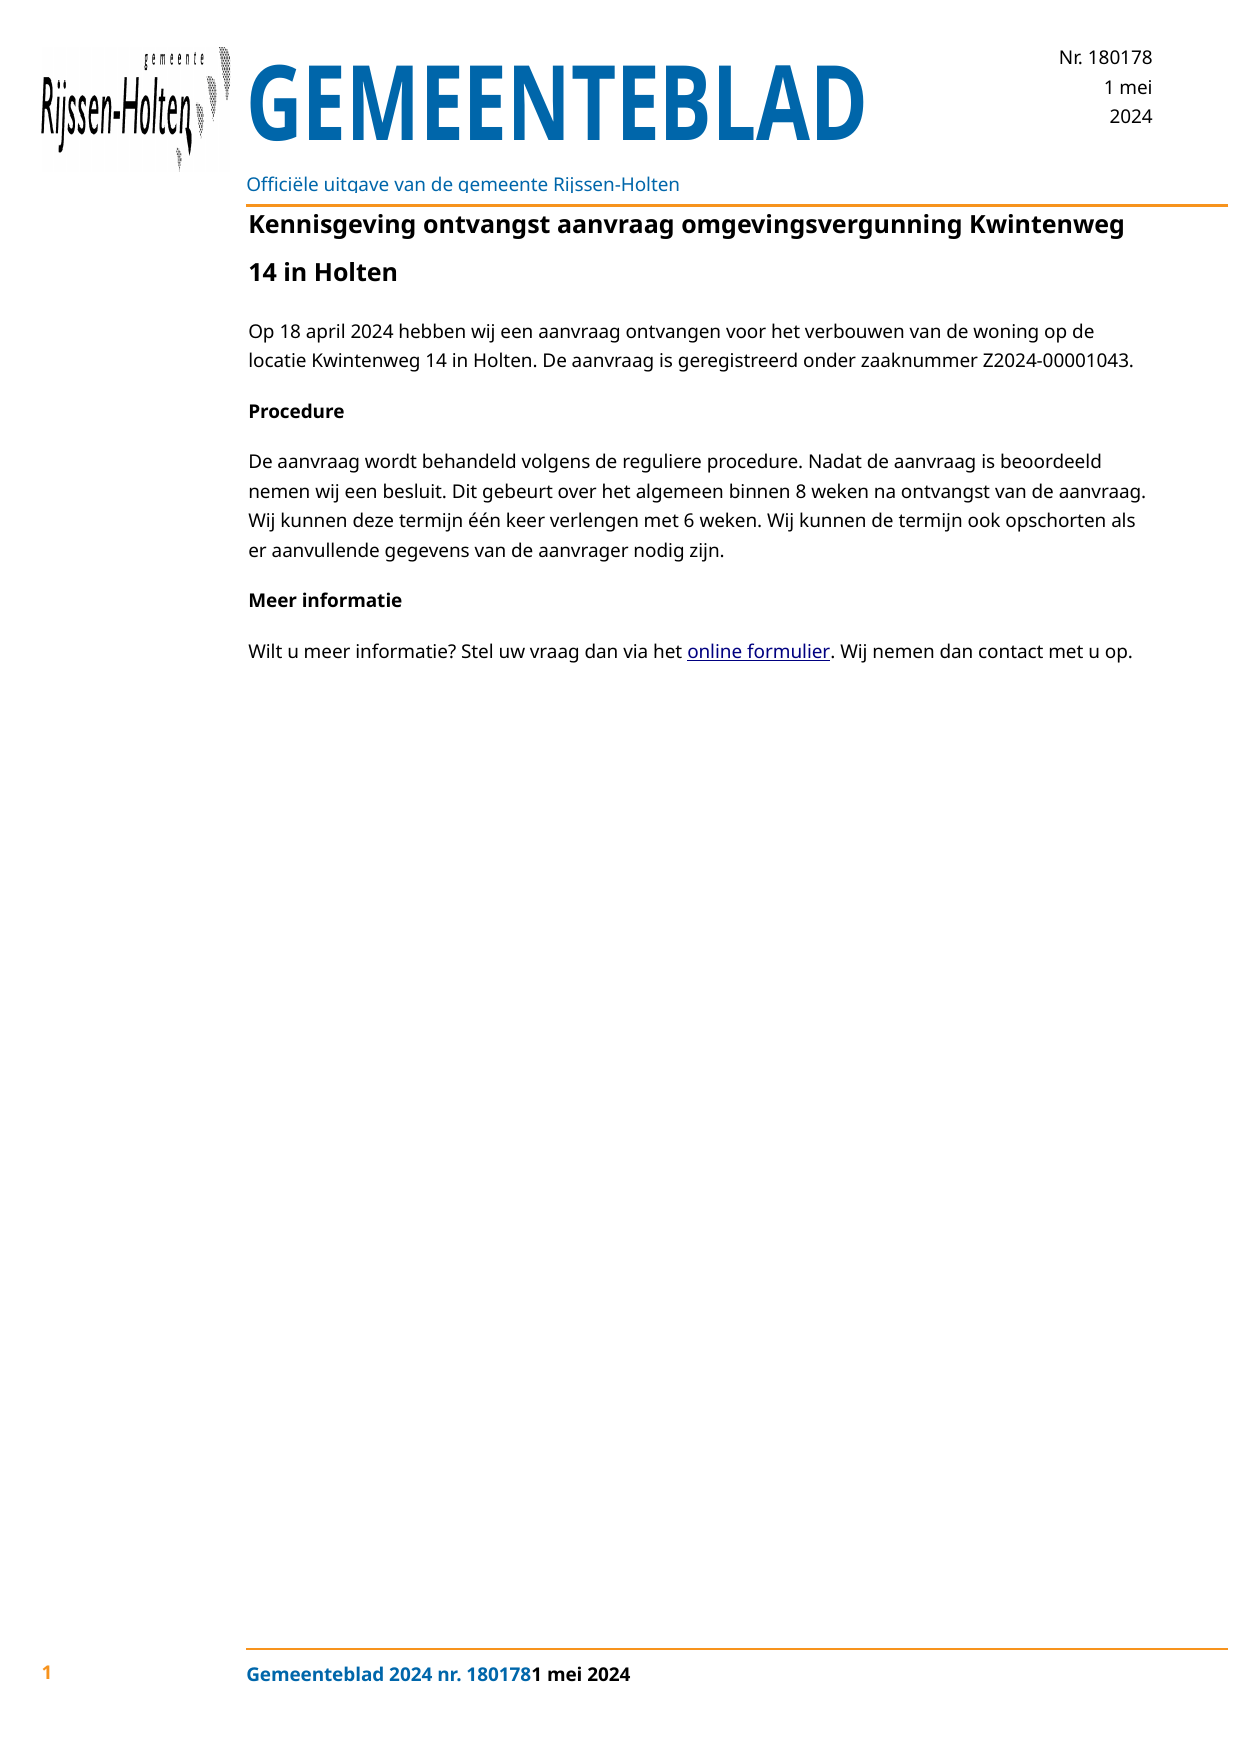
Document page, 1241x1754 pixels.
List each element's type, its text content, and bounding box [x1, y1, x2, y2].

text Kennisgeving ontvangst aanvraag omgevingsvergunning Kwintenweg 14 in Holten [248, 207, 1152, 288]
text Meer informatie [248, 587, 1152, 613]
text Op 18 april 2024 hebben wij een aanvraag ontvangen voor het verbouwen van de woning op de locatie Kwintenweg 14 in Holten. De aanvraag is geregistreerd onder zaaknummer Z2024-00001043. [248, 318, 1152, 373]
text Procedure [248, 398, 1152, 424]
text Wilt u meer informatie? Stel uw vraag dan via het online formulier. Wij nemen dan contact met u op. [248, 638, 1152, 664]
picture [41, 47, 231, 172]
text De aanvraag wordt behandeld volgens de reguliere procedure. Nadat de aanvraag is beoordeeld nemen wij een besluit. Dit gebeurt over het algemeen binnen 8 weken na ontvangst van de aanvraag. Wij kunnen deze termijn één keer verlengen met 6 weken. Wij kunnen de termijn ook opschorten als er aanvullende gegevens van de aanvrager nodig zijn. [248, 448, 1152, 563]
